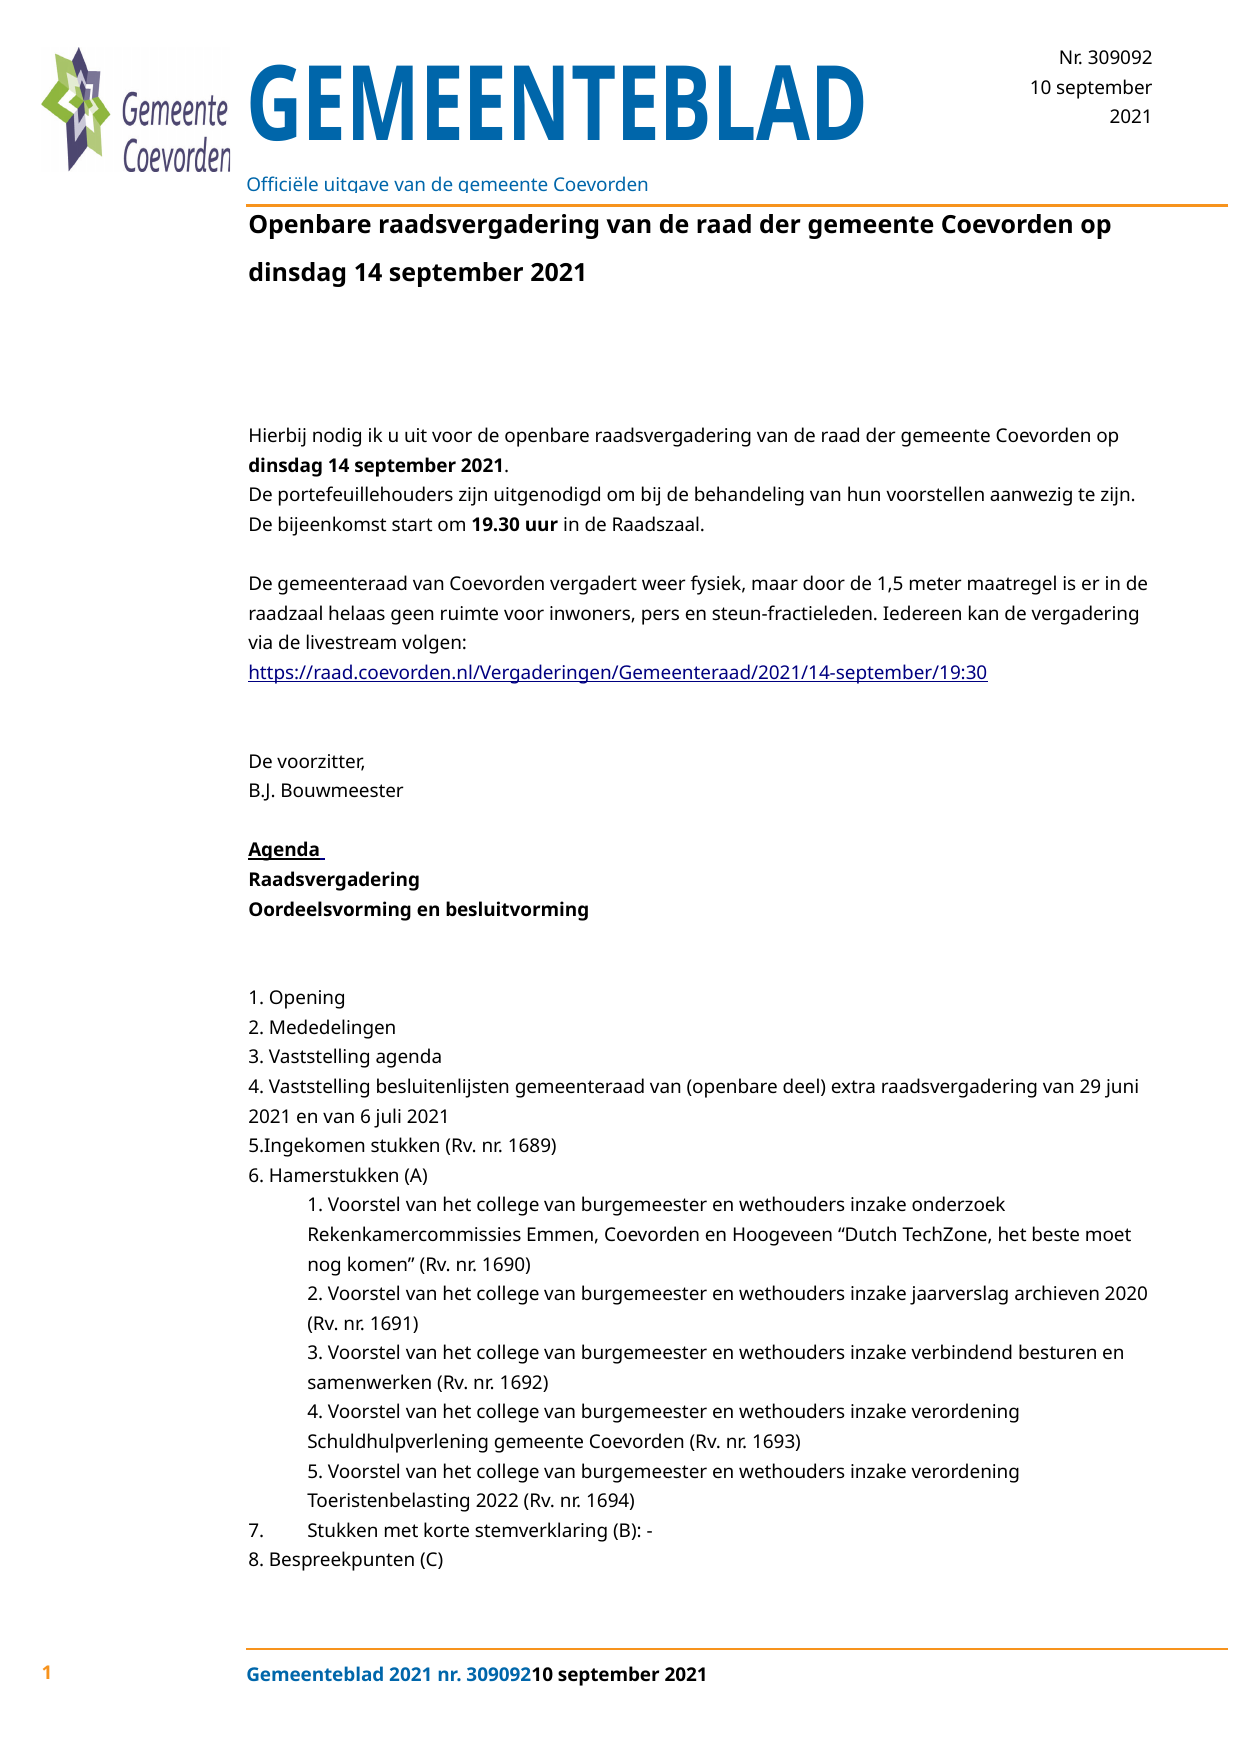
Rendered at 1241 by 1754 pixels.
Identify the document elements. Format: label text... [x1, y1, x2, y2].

text Openbare raadsvergadering van de raad der gemeente Coevorden op dinsdag 14 september 2021 [248, 207, 1152, 288]
picture [41, 47, 231, 172]
text 1. Opening [248, 984, 1152, 1010]
text Oordeelsvorming en besluitvorming [248, 896, 1152, 922]
text De portefeuillehouders zijn uitgenodigd om bij de behandeling van hun voorstellen aanwezig te zijn. [248, 482, 1152, 507]
text B.J. Bouwmeester [248, 777, 1152, 803]
text 3. Vaststelling agenda [248, 1044, 1152, 1069]
list 3. Voorstel van het college van burgemeester en wethouders inzake verbindend besturen en samenwerken (Rv. nr. 1692) [248, 1339, 1152, 1395]
text Hierbij nodig ik u uit voor de openbare raadsvergadering van de raad der gemeente Coevorden op dinsdag 14 september 2021. [248, 422, 1152, 478]
text 5.Ingekomen stukken (Rv. nr. 1689) [248, 1132, 1152, 1158]
text De gemeenteraad van Coevorden vergadert weer fysiek, maar door de 1,5 meter maatregel is er in de raadzaal helaas geen ruimte voor inwoners, pers en steun-fractieleden. Iedereen kan de vergadering via de livestream volgen: [248, 570, 1152, 655]
list 4. Voorstel van het college van burgemeester en wethouders inzake verordening Schuldhulpverlening gemeente Coevorden (Rv. nr. 1693) [248, 1399, 1152, 1454]
text 8. Bespreekpunten (C) [248, 1547, 1152, 1572]
list 2. Voorstel van het college van burgemeester en wethouders inzake jaarverslag archieven 2020 (Rv. nr. 1691) [248, 1280, 1152, 1336]
text De voorzitter, [248, 748, 1152, 774]
list 1. Voorstel van het college van burgemeester en wethouders inzake onderzoek Rekenkamercommissies Emmen, Coevorden en Hoogeveen “Dutch TechZone, het beste moet nog komen” (Rv. nr. 1690) [248, 1192, 1152, 1277]
text 6. Hamerstukken (A) [248, 1162, 1152, 1188]
text Raadsvergadering [248, 866, 1152, 892]
text https://raad.coevorden.nl/Vergaderingen/Gemeenteraad/2021/14-september/19:30 [248, 659, 1152, 685]
list Stukken met korte stemverklaring (B): - [248, 1517, 1152, 1543]
text 4. Vaststelling besluitenlijsten gemeenteraad van (openbare deel) extra raadsvergadering van 29 juni 2021 en van 6 juli 2021 [248, 1073, 1152, 1129]
text Agenda [248, 837, 1152, 862]
text 2. Mededelingen [248, 1014, 1152, 1040]
list 5. Voorstel van het college van burgemeester en wethouders inzake verordening Toeristenbelasting 2022 (Rv. nr. 1694) [248, 1458, 1152, 1513]
text De bijeenkomst start om 19.30 uur in de Raadszaal. [248, 511, 1152, 537]
